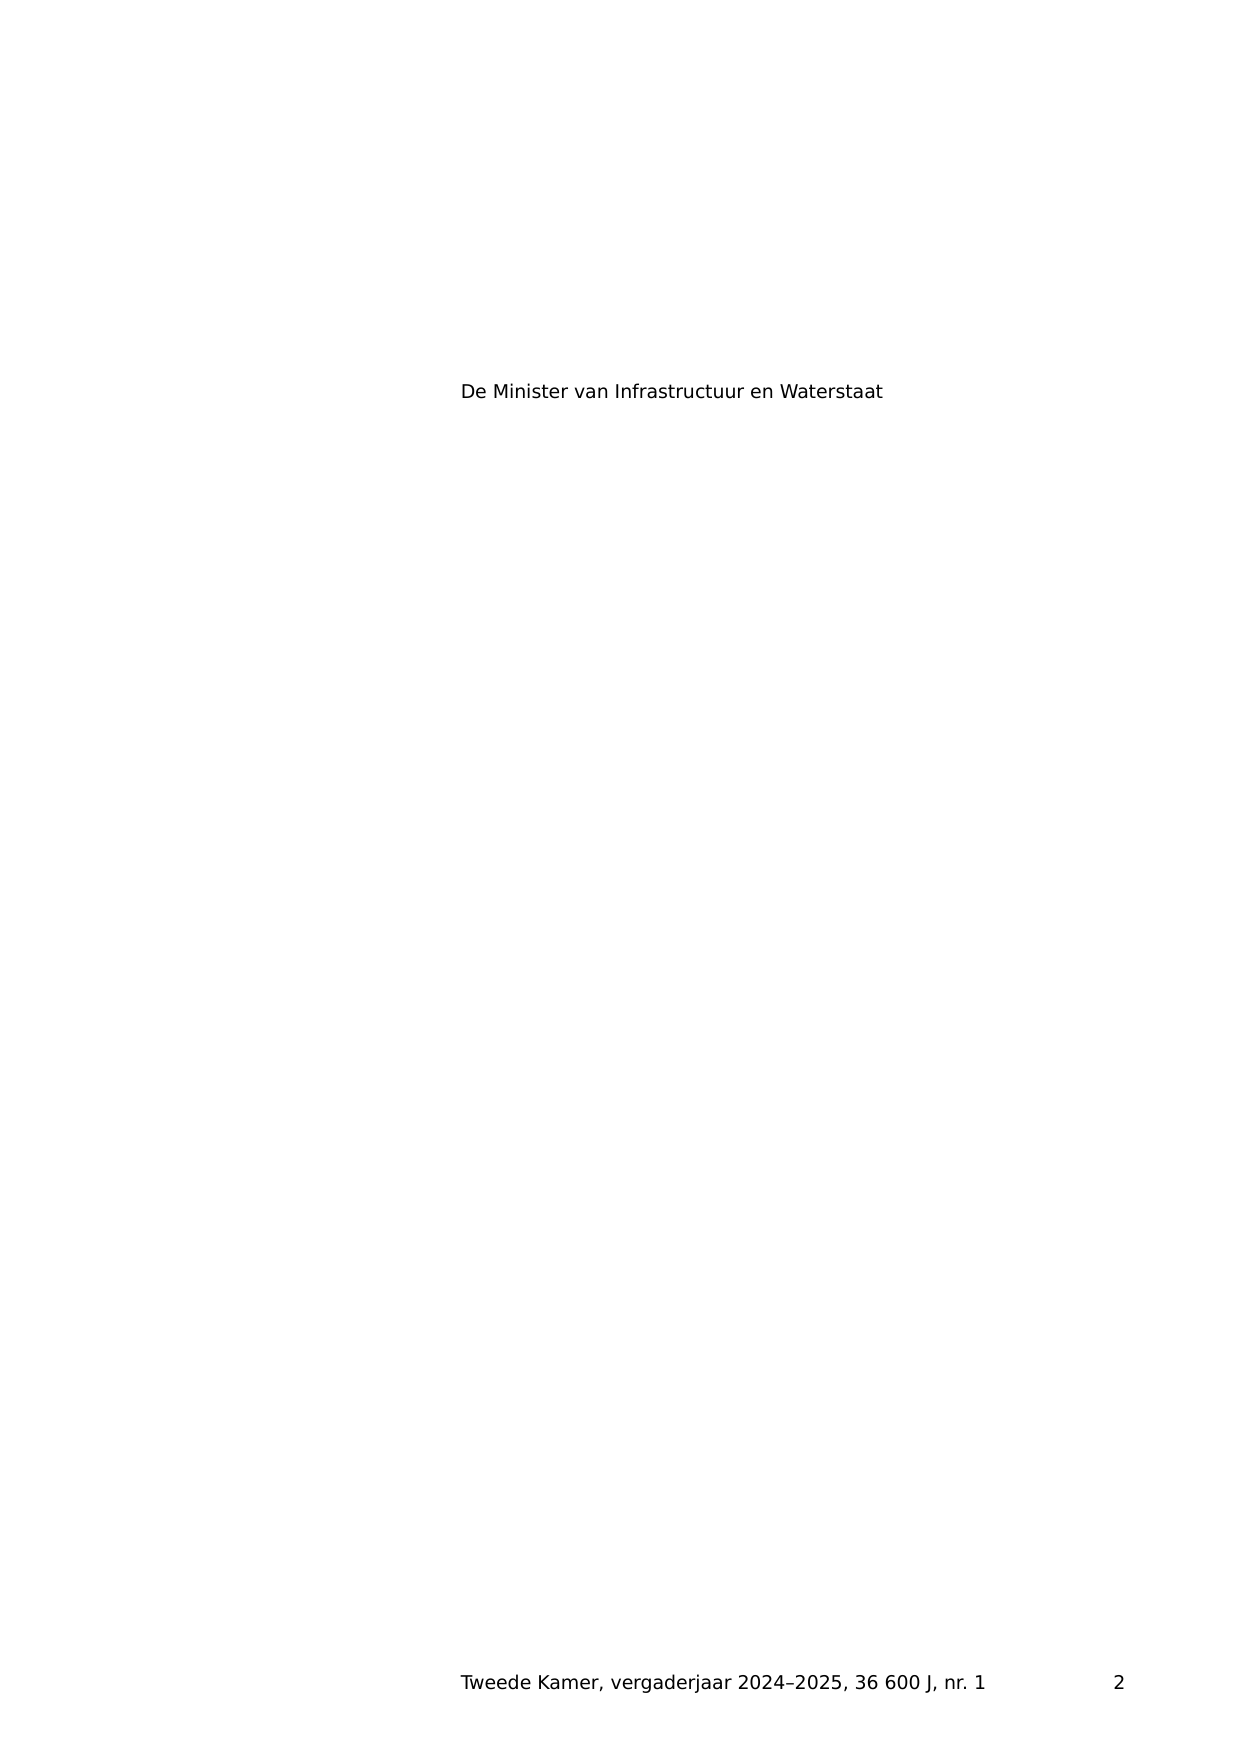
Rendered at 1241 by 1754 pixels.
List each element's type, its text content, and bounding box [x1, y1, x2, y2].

text De Minister van Infrastructuur en Waterstaat [461, 381, 1125, 403]
